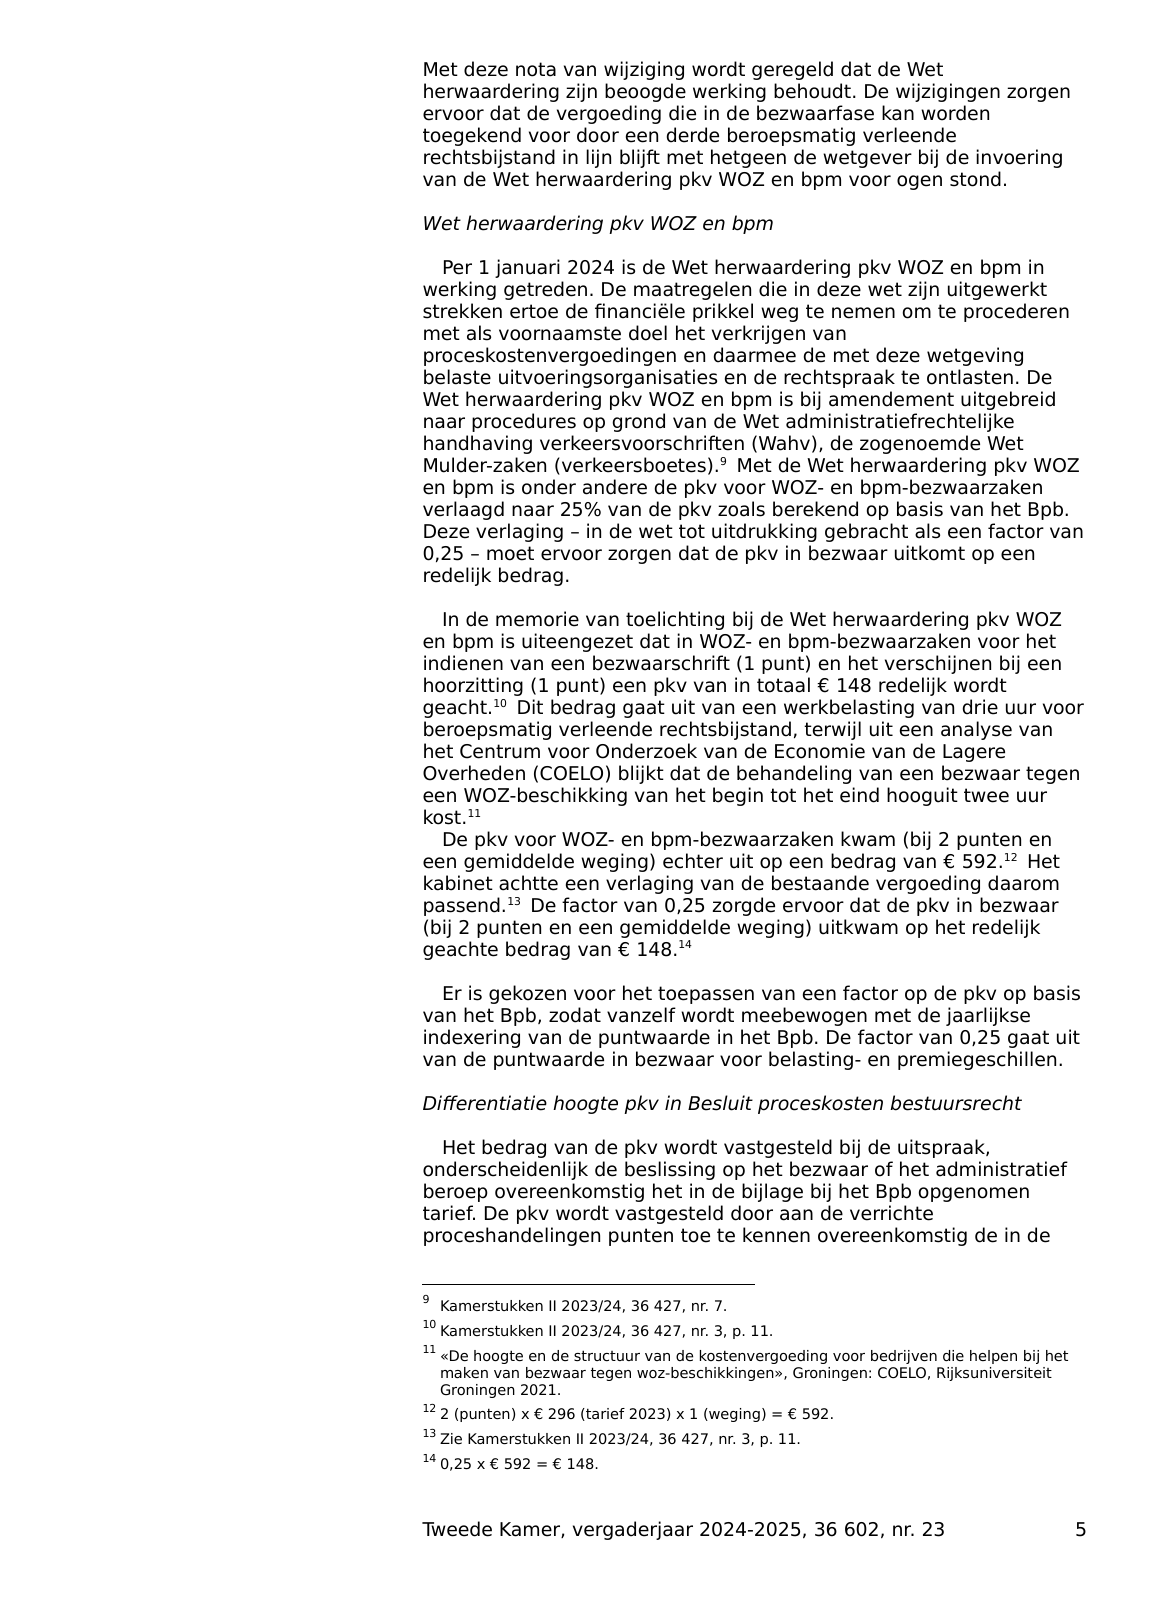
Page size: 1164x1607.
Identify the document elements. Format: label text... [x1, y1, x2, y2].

text Zie Kamerstukken II 2023/24, 36 427, nr. 3, p. 11. [422, 1427, 1087, 1449]
text Per 1 januari 2024 is de Wet herwaardering pkv WOZ en bpm in werking getreden. De maatregelen die in deze wet zijn uitgewerkt strekken ertoe de financiële prikkel weg te nemen om te procederen met als voornaamste doel het verkrijgen van proceskostenvergoedingen en daarmee de met deze wetgeving belaste uitvoeringsorganisaties en de rechtspraak te ontlasten. De Wet herwaardering pkv WOZ en bpm is bij amendement uitgebreid naar procedures op grond van de Wet administratiefrechtelijke handhaving verkeersvoorschriften (Wahv), de zogenoemde Wet Mulder-zaken (verkeersboetes). Met de Wet herwaardering pkv WOZ en bpm is onder andere de pkv voor WOZ- en bpm-bezwaarzaken verlaagd naar 25% van de pkv zoals berekend op basis van het Bpb. Deze verlaging – in de wet tot uitdrukking gebracht als een factor van 0,25 – moet ervoor zorgen dat de pkv in bezwaar uitkomt op een redelijk bedrag. [422, 257, 1087, 587]
text Kamerstukken II 2023/24, 36 427, nr. 7. [422, 1293, 1087, 1316]
text Er is gekozen voor het toepassen van een factor op de pkv op basis van het Bpb, zodat vanzelf wordt meebewogen met de jaarlijkse indexering van de puntwaarde in het Bpb. De factor van 0,25 gaat uit van de puntwaarde in bezwaar voor belasting- en premiegeschillen. [422, 983, 1087, 1071]
text In de memorie van toelichting bij de Wet herwaardering pkv WOZ en bpm is uiteengezet dat in WOZ- en bpm-bezwaarzaken voor het indienen van een bezwaarschrift (1 punt) en het verschijnen bij een hoorzitting (1 punt) een pkv van in totaal € 148 redelijk wordt geacht. Dit bedrag gaat uit van een werkbelasting van drie uur voor beroepsmatig verleende rechtsbijstand, terwijl uit een analyse van het Centrum voor Onderzoek van de Economie van de Lagere Overheden (COELO) blijkt dat de behandeling van een bezwaar tegen een WOZ-beschikking van het begin tot het eind hooguit twee uur kost. [422, 609, 1087, 829]
text Kamerstukken II 2023/24, 36 427, nr. 3, p. 11. [422, 1318, 1087, 1341]
text «De hoogte en de structuur van de kostenvergoeding voor bedrijven die helpen bij het maken van bezwaar tegen woz-beschikkingen», Groningen: COELO, Rijksuniversiteit Groningen 2021. [422, 1343, 1087, 1399]
text Het bedrag van de pkv wordt vastgesteld bij de uitspraak, onderscheidenlijk de beslissing op het bezwaar of het administratief beroep overeenkomstig het in de bijlage bij het Bpb opgenomen tarief. De pkv wordt vastgesteld door aan de verrichte proceshandelingen punten toe te kennen overeenkomstig de in de [422, 1137, 1087, 1247]
text Met deze nota van wijziging wordt geregeld dat de Wet herwaardering zijn beoogde werking behoudt. De wijzigingen zorgen ervoor dat de vergoeding die in de bezwaarfase kan worden toegekend voor door een derde beroepsmatig verleende rechtsbijstand in lijn blijft met hetgeen de wetgever bij de invoering van de Wet herwaardering pkv WOZ en bpm voor ogen stond. [422, 59, 1087, 191]
subtitle Differentiatie hoogte pkv in Besluit proceskosten bestuursrecht [422, 1093, 1087, 1115]
text 0,25 x € 592 = € 148. [422, 1452, 1087, 1474]
text 2 (punten) x € 296 (tarief 2023) x 1 (weging) = € 592. [422, 1402, 1087, 1424]
subtitle Wet herwaardering pkv WOZ en bpm [422, 213, 1087, 235]
text De pkv voor WOZ- en bpm-bezwaarzaken kwam (bij 2 punten en een gemiddelde weging) echter uit op een bedrag van € 592. Het kabinet achtte een verlaging van de bestaande vergoeding daarom passend. De factor van 0,25 zorgde ervoor dat de pkv in bezwaar (bij 2 punten en een gemiddelde weging) uitkwam op het redelijk geachte bedrag van € 148. [422, 829, 1087, 961]
